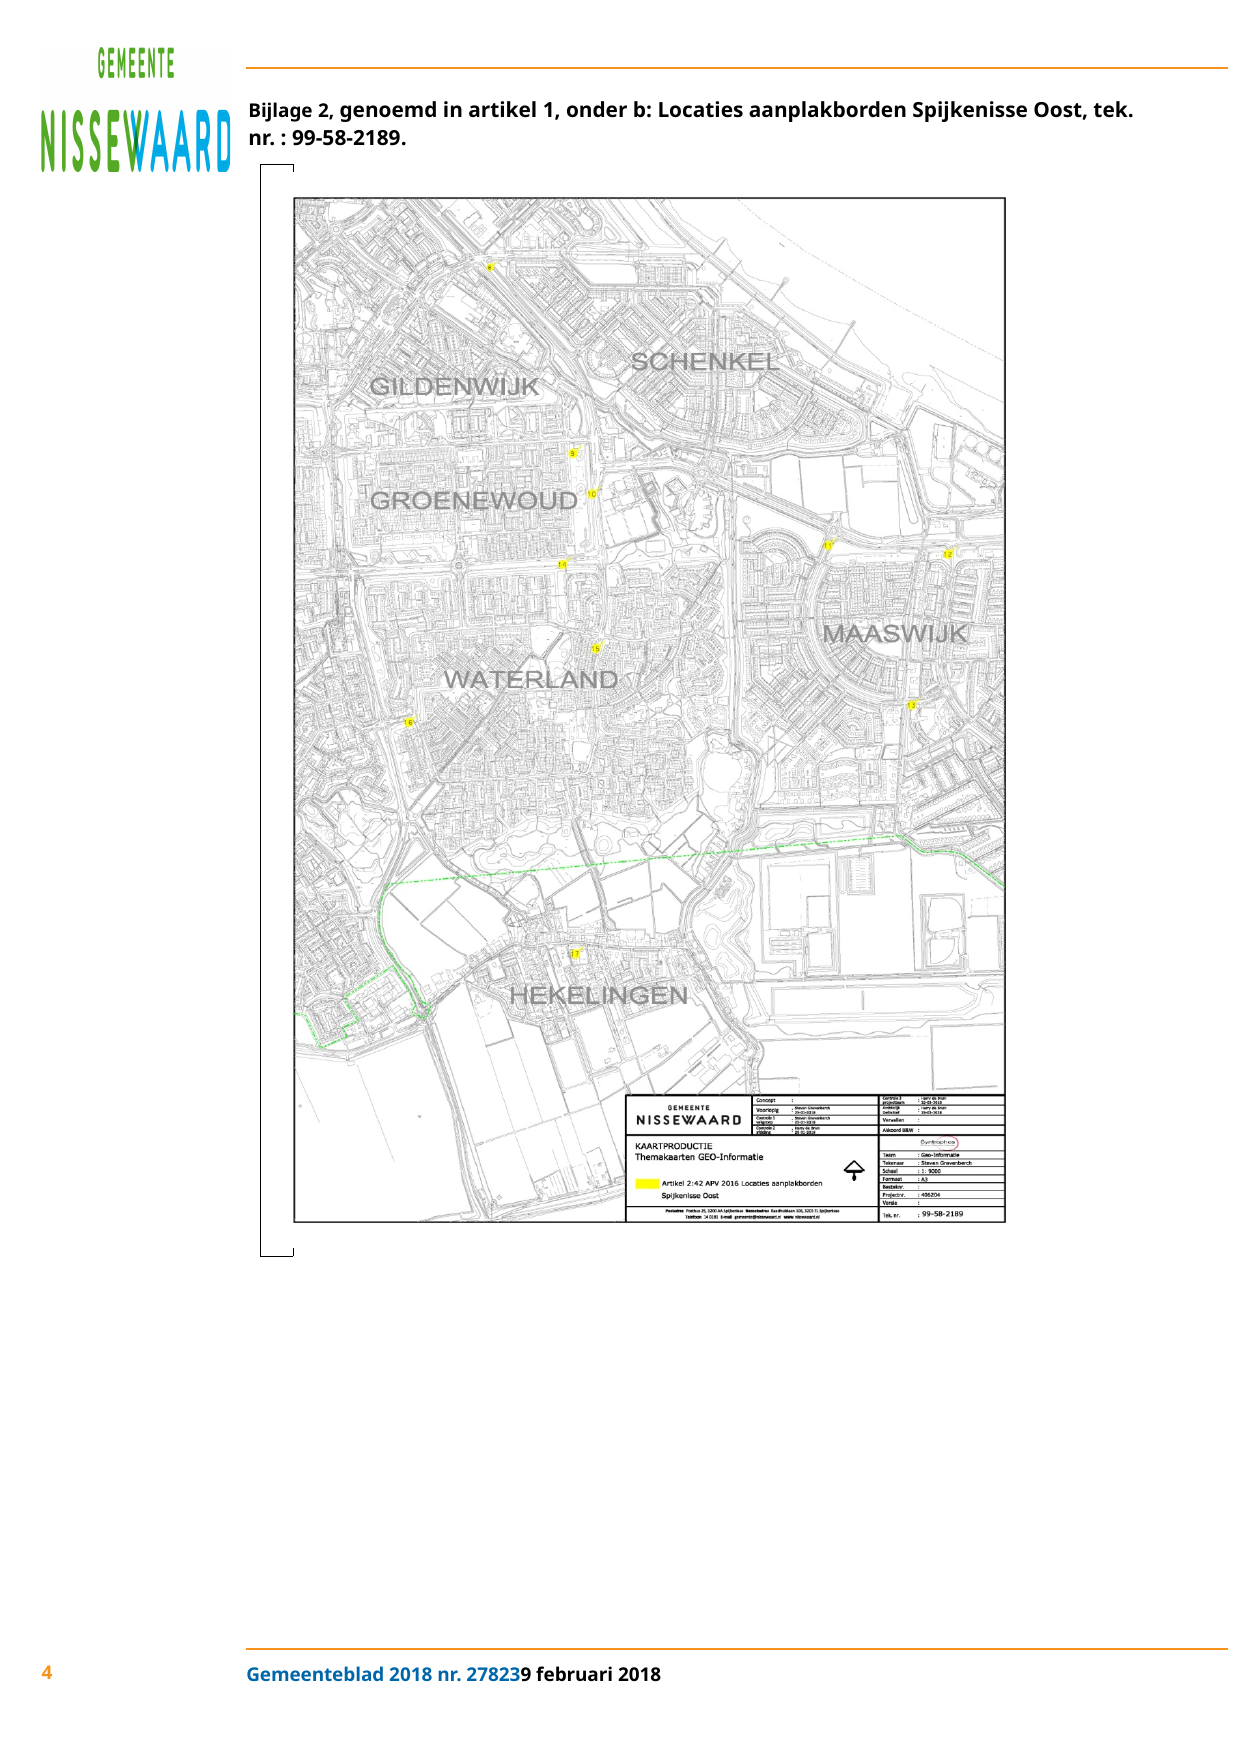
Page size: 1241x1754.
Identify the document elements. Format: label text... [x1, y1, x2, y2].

picture [201, 122, 206, 138]
picture [176, 157, 187, 172]
picture [200, 151, 206, 172]
picture [268, 172, 1031, 1248]
text Bijlage 2, genoemd in artikel 1, onder b: Locaties aanplakborden Spijkenisse Oost, tek. nr. : 99-58-2189. [248, 95, 1152, 152]
picture [154, 157, 165, 172]
picture [41, 47, 231, 172]
picture [222, 122, 227, 160]
